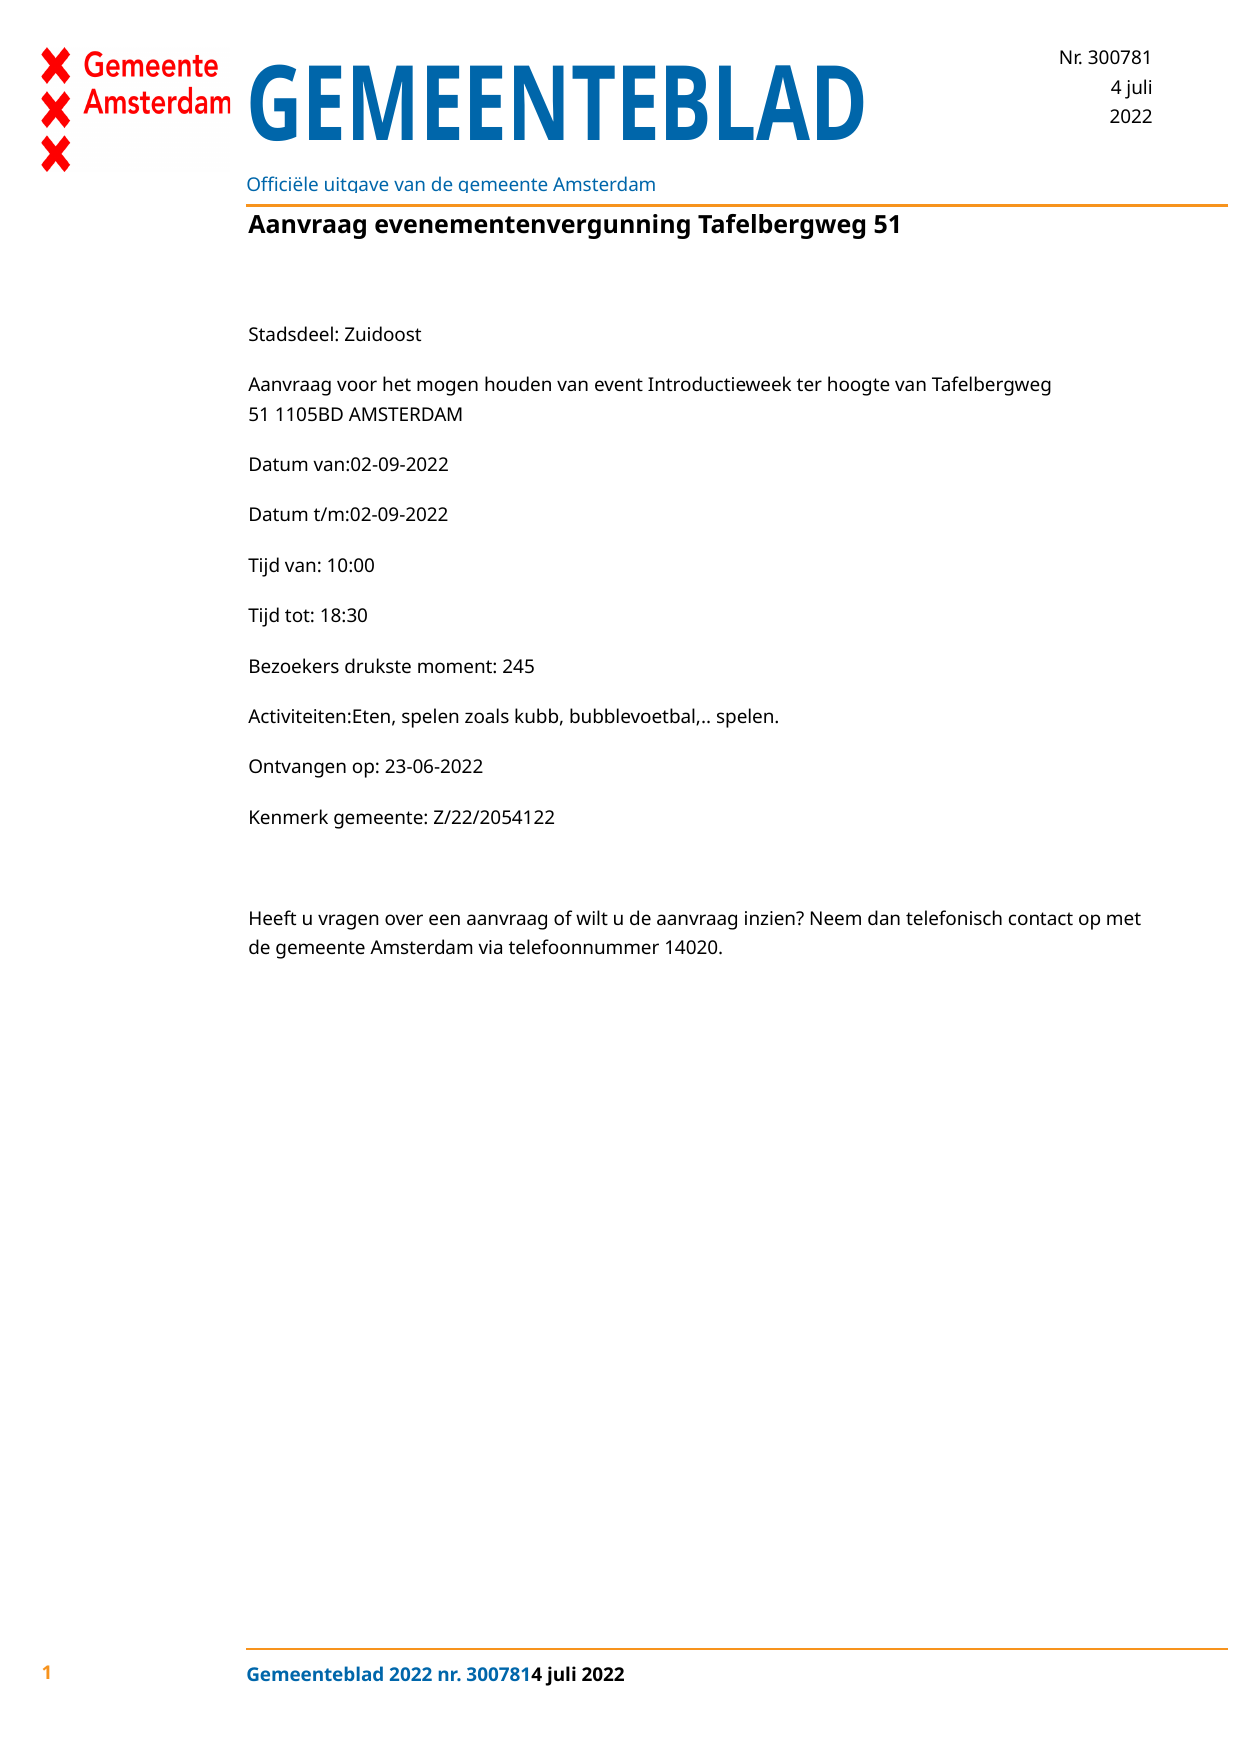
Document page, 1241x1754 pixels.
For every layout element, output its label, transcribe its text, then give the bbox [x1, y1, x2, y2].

text Ontvangen op: 23-06-2022 [248, 754, 1152, 779]
text Datum van:02-09-2022 [248, 451, 1152, 477]
text Stadsdeel: Zuidoost [248, 321, 1152, 346]
text Aanvraag voor het mogen houden van event Introductieweek ter hoogte van Tafelbergweg 51 1105BD AMSTERDAM [248, 371, 1152, 426]
text Datum t/m:02-09-2022 [248, 502, 1152, 527]
picture [41, 47, 231, 172]
text Heeft u vragen over een aanvraag of wilt u de aanvraag inzien? Neem dan telefonisch contact op met de gemeente Amsterdam via telefoonnummer 14020. [248, 905, 1152, 960]
text Activiteiten:Eten, spelen zoals kubb, bubblevoetbal,.. spelen. [248, 703, 1152, 729]
text Bezoekers drukste moment: 245 [248, 653, 1152, 678]
text Kenmerk gemeente: Z/22/2054122 [248, 804, 1152, 830]
text Tijd tot: 18:30 [248, 602, 1152, 628]
text Tijd van: 10:00 [248, 552, 1152, 578]
text Aanvraag evenementenvergunning Tafelbergweg 51 [248, 207, 1152, 241]
